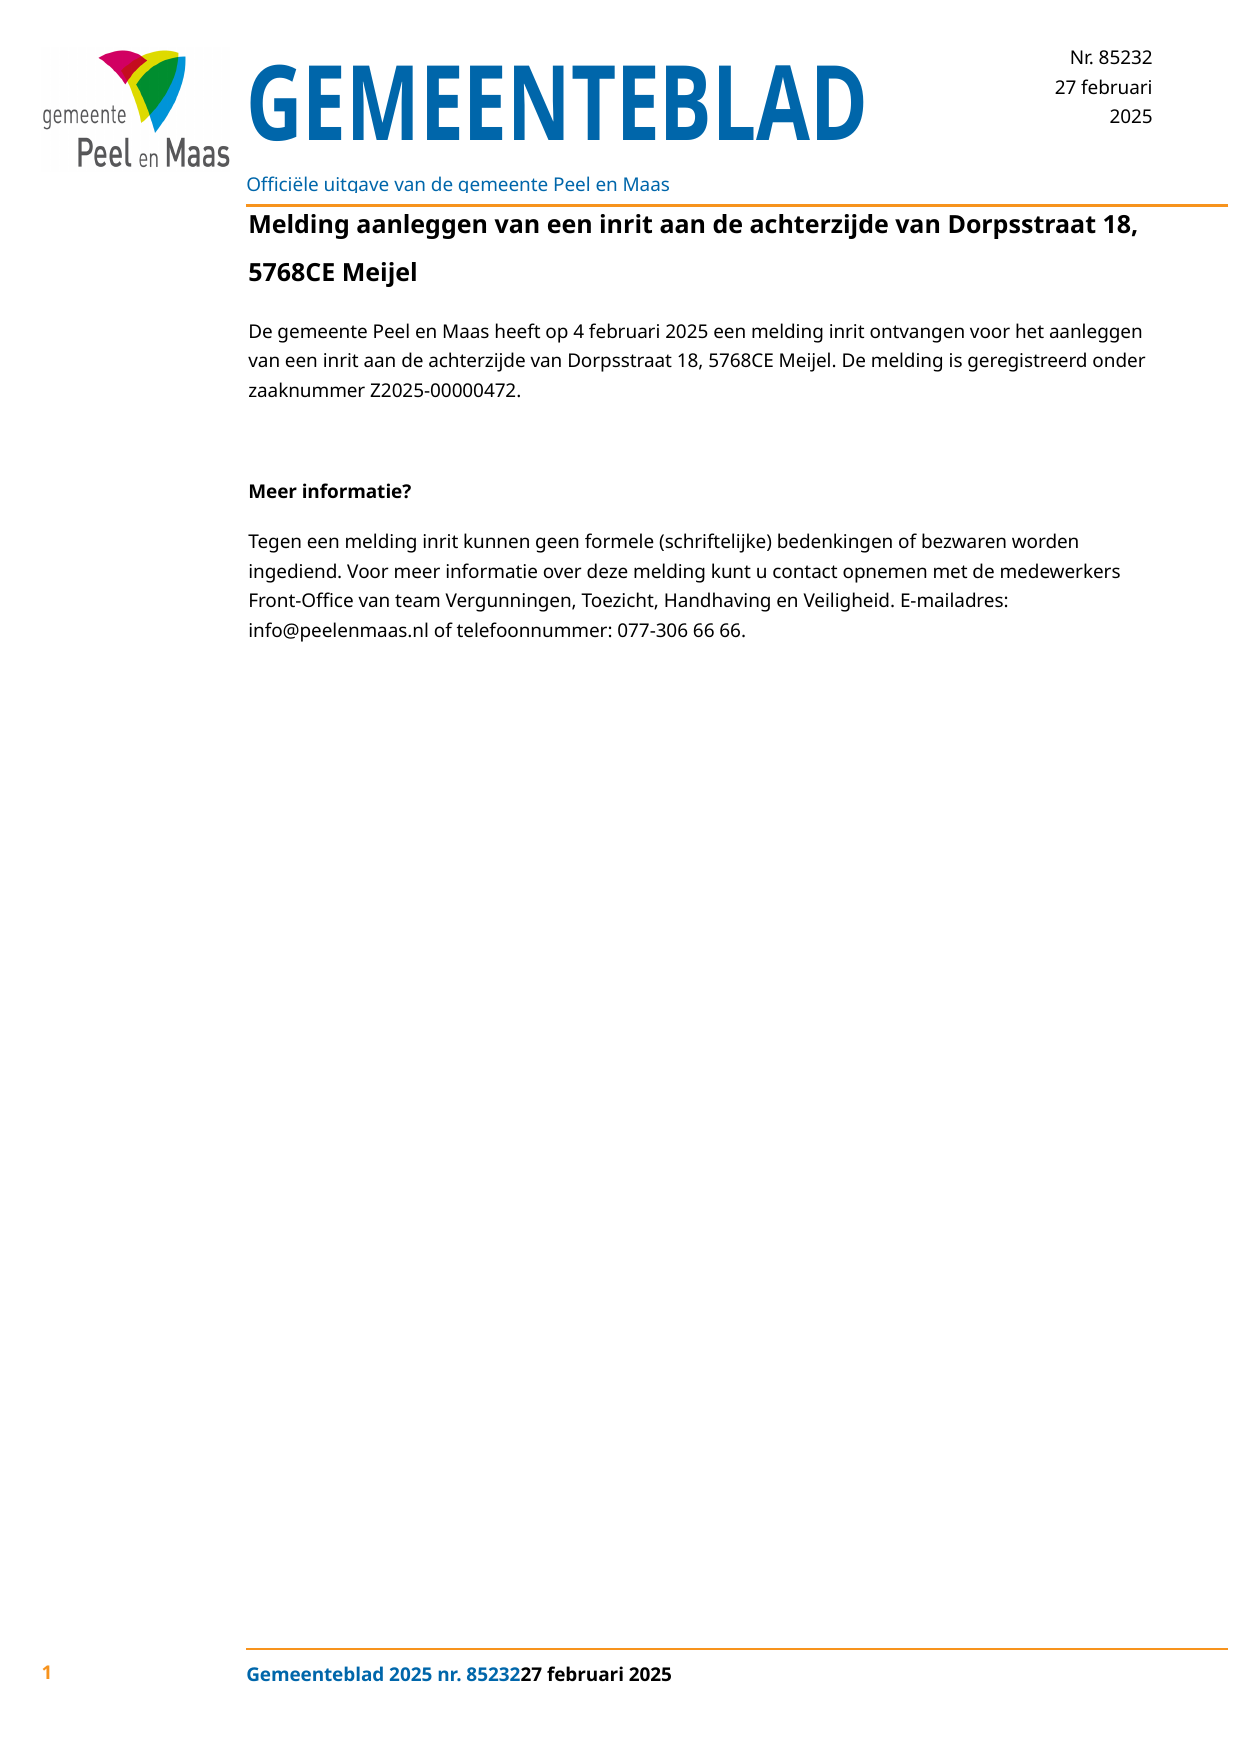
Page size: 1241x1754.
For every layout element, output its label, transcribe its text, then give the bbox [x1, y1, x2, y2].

text Melding aanleggen van een inrit aan de achterzijde van Dorpsstraat 18, 5768CE Meijel [248, 207, 1152, 288]
picture [41, 47, 231, 172]
text Tegen een melding inrit kunnen geen formele (schriftelijke) bedenkingen of bezwaren worden ingediend. Voor meer informatie over deze melding kunt u contact opnemen met de medewerkers Front-Office van team Vergunningen, Toezicht, Handhaving en Veiligheid. E-mailadres: info@peelenmaas.nl of telefoonnummer: 077-306 66 66. [248, 528, 1152, 643]
text Meer informatie? [248, 478, 1152, 504]
text De gemeente Peel en Maas heeft op 4 februari 2025 een melding inrit ontvangen voor het aanleggen van een inrit aan de achterzijde van Dorpsstraat 18, 5768CE Meijel. De melding is geregistreerd onder zaaknummer Z2025-00000472. [248, 318, 1152, 403]
